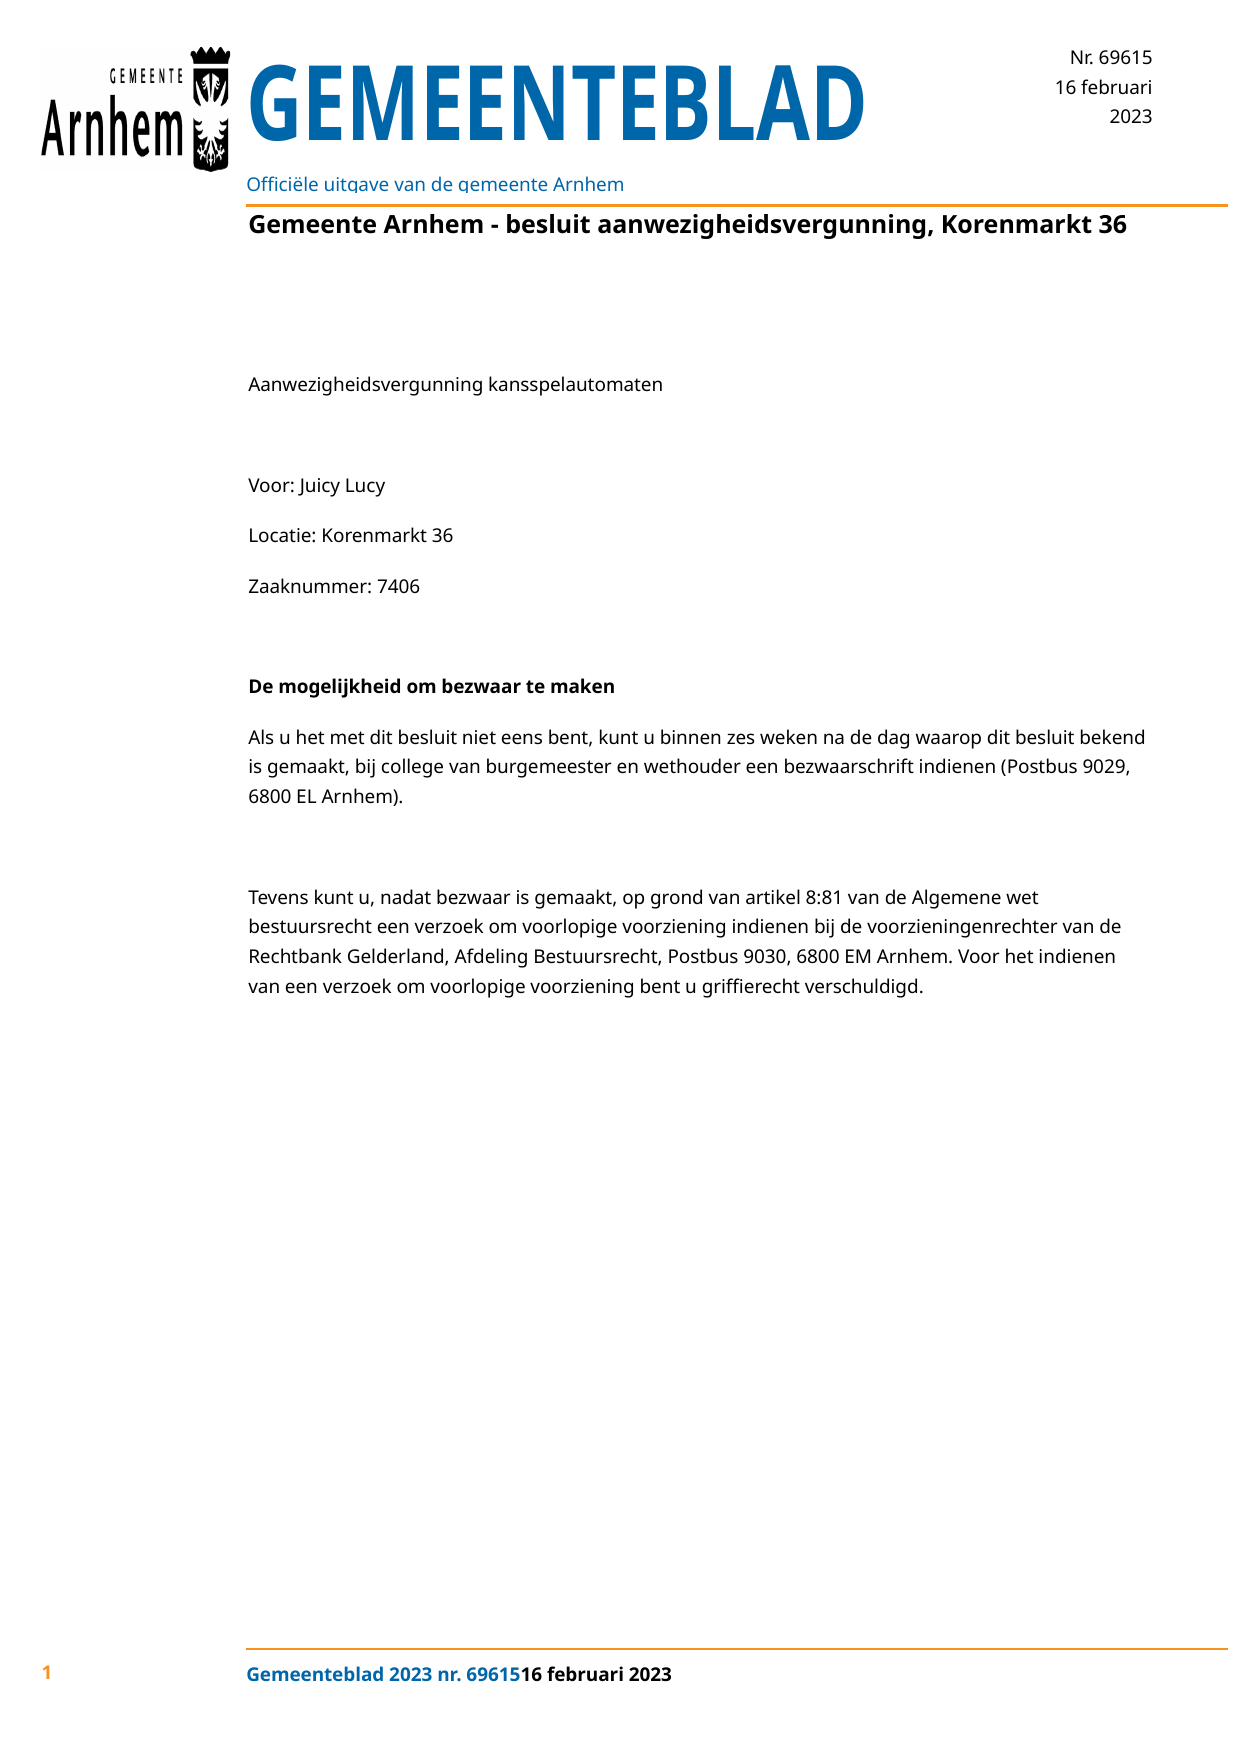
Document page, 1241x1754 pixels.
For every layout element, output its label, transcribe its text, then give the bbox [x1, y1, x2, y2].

text Voor: Juicy Lucy [248, 472, 1152, 498]
text Tevens kunt u, nadat bezwaar is gemaakt, op grond van artikel 8:81 van de Algemene wet bestuursrecht een verzoek om voorlopige voorziening indienen bij de voorzieningenrechter van de Rechtbank Gelderland, Afdeling Bestuursrecht, Postbus 9030, 6800 EM Arnhem. Voor het indienen van een verzoek om voorlopige voorziening bent u griffierecht verschuldigd. [248, 884, 1152, 998]
text Gemeente Arnhem - besluit aanwezigheidsvergunning, Korenmarkt 36 [248, 207, 1152, 241]
picture [41, 47, 231, 172]
text Aanwezigheidsvergunning kansspelautomaten [248, 371, 1152, 397]
text Zaaknummer: 7406 [248, 573, 1152, 598]
text Als u het met dit besluit niet eens bent, kunt u binnen zes weken na de dag waarop dit besluit bekend is gemaakt, bij college van burgemeester en wethouder een bezwaarschrift indienen (Postbus 9029, 6800 EL Arnhem). [248, 724, 1152, 809]
text Locatie: Korenmarkt 36 [248, 522, 1152, 548]
text De mogelijkheid om bezwaar te maken [248, 674, 1152, 699]
